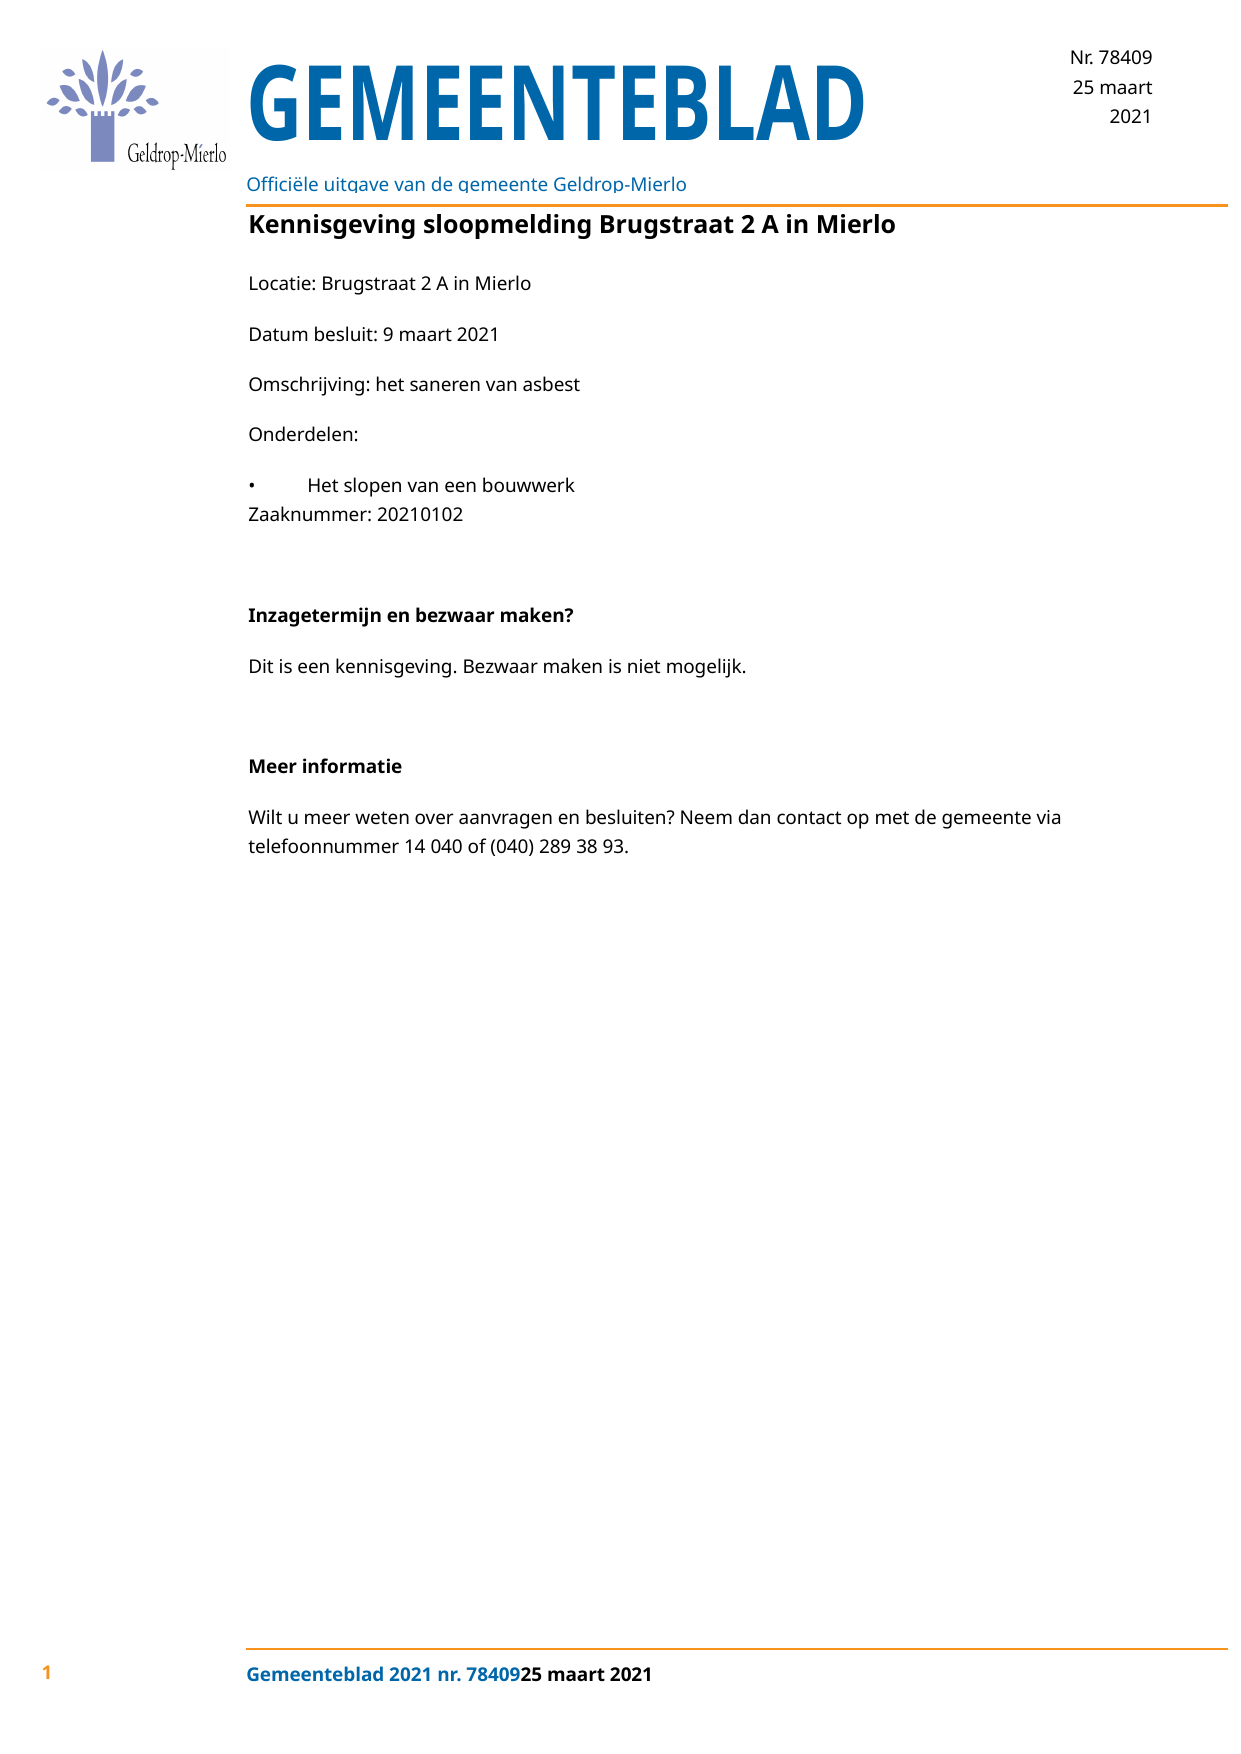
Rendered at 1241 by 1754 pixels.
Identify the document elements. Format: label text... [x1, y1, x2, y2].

text Datum besluit: 9 maart 2021 [248, 321, 1152, 346]
text Inzagetermijn en bezwaar maken? [248, 602, 1152, 628]
text Onderdelen: [248, 422, 1152, 447]
text Dit is een kennisgeving. Bezwaar maken is niet mogelijk. [248, 653, 1152, 678]
list Het slopen van een bouwwerk [248, 472, 1152, 498]
picture [41, 47, 231, 172]
text Kennisgeving sloopmelding Brugstraat 2 A in Mierlo [248, 207, 1152, 241]
text Omschrijving: het saneren van asbest [248, 371, 1152, 397]
text Zaaknummer: 20210102 [248, 502, 1152, 527]
text Meer informatie [248, 754, 1152, 779]
text Wilt u meer weten over aanvragen en besluiten? Neem dan contact op met de gemeente via telefoonnummer 14 040 of (040) 289 38 93. [248, 804, 1152, 859]
text Locatie: Brugstraat 2 A in Mierlo [248, 270, 1152, 296]
